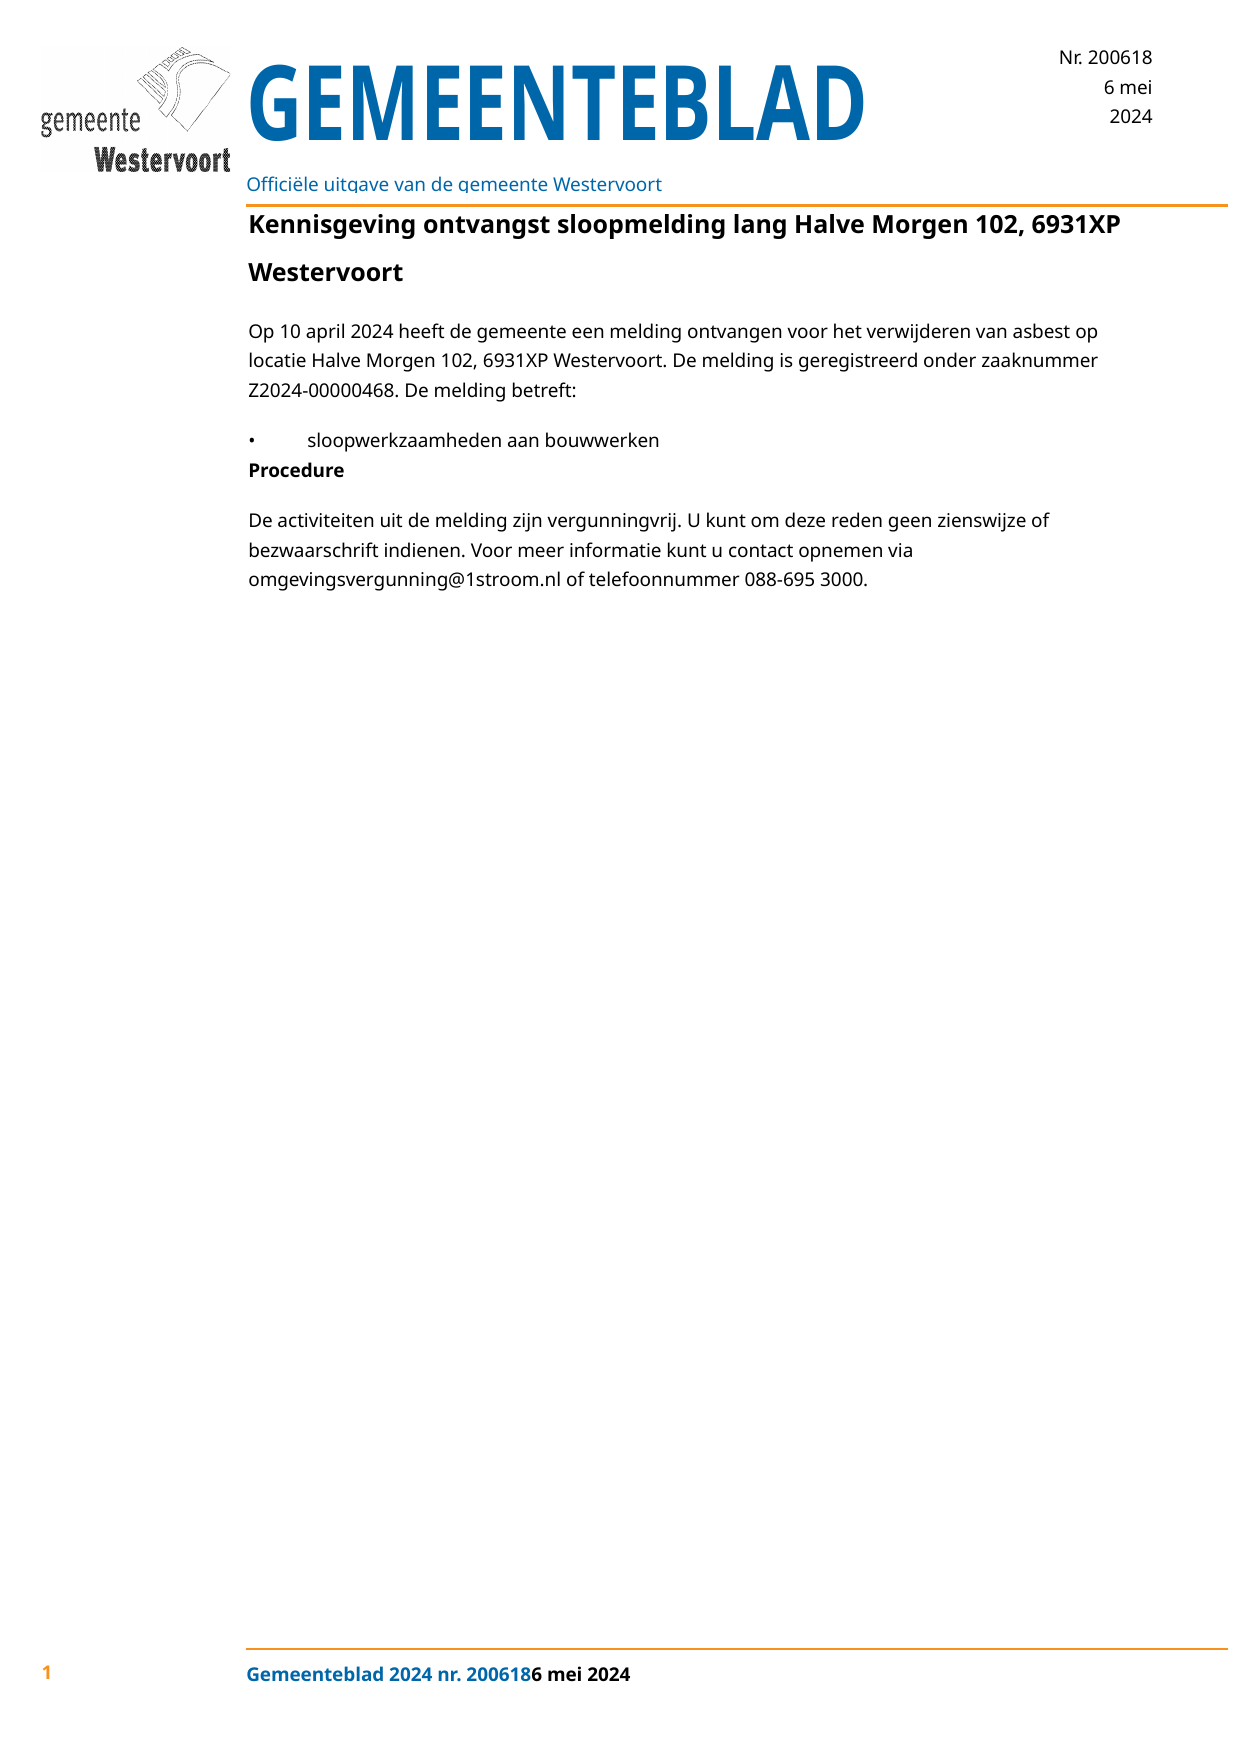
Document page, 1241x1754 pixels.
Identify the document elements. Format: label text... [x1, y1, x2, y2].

text De activiteiten uit de melding zijn vergunningvrij. U kunt om deze reden geen zienswijze of bezwaarschrift indienen. Voor meer informatie kunt u contact opnemen via omgevingsvergunning@1stroom.nl of telefoonnummer 088-695 3000. [248, 507, 1152, 592]
picture [41, 47, 231, 172]
text Procedure [248, 457, 1152, 483]
text Kennisgeving ontvangst sloopmelding lang Halve Morgen 102, 6931XP Westervoort [248, 207, 1152, 288]
list sloopwerkzaamheden aan bouwwerken [248, 427, 1152, 453]
text Op 10 april 2024 heeft de gemeente een melding ontvangen voor het verwijderen van asbest op locatie Halve Morgen 102, 6931XP Westervoort. De melding is geregistreerd onder zaaknummer Z2024-00000468. De melding betreft: [248, 318, 1152, 403]
